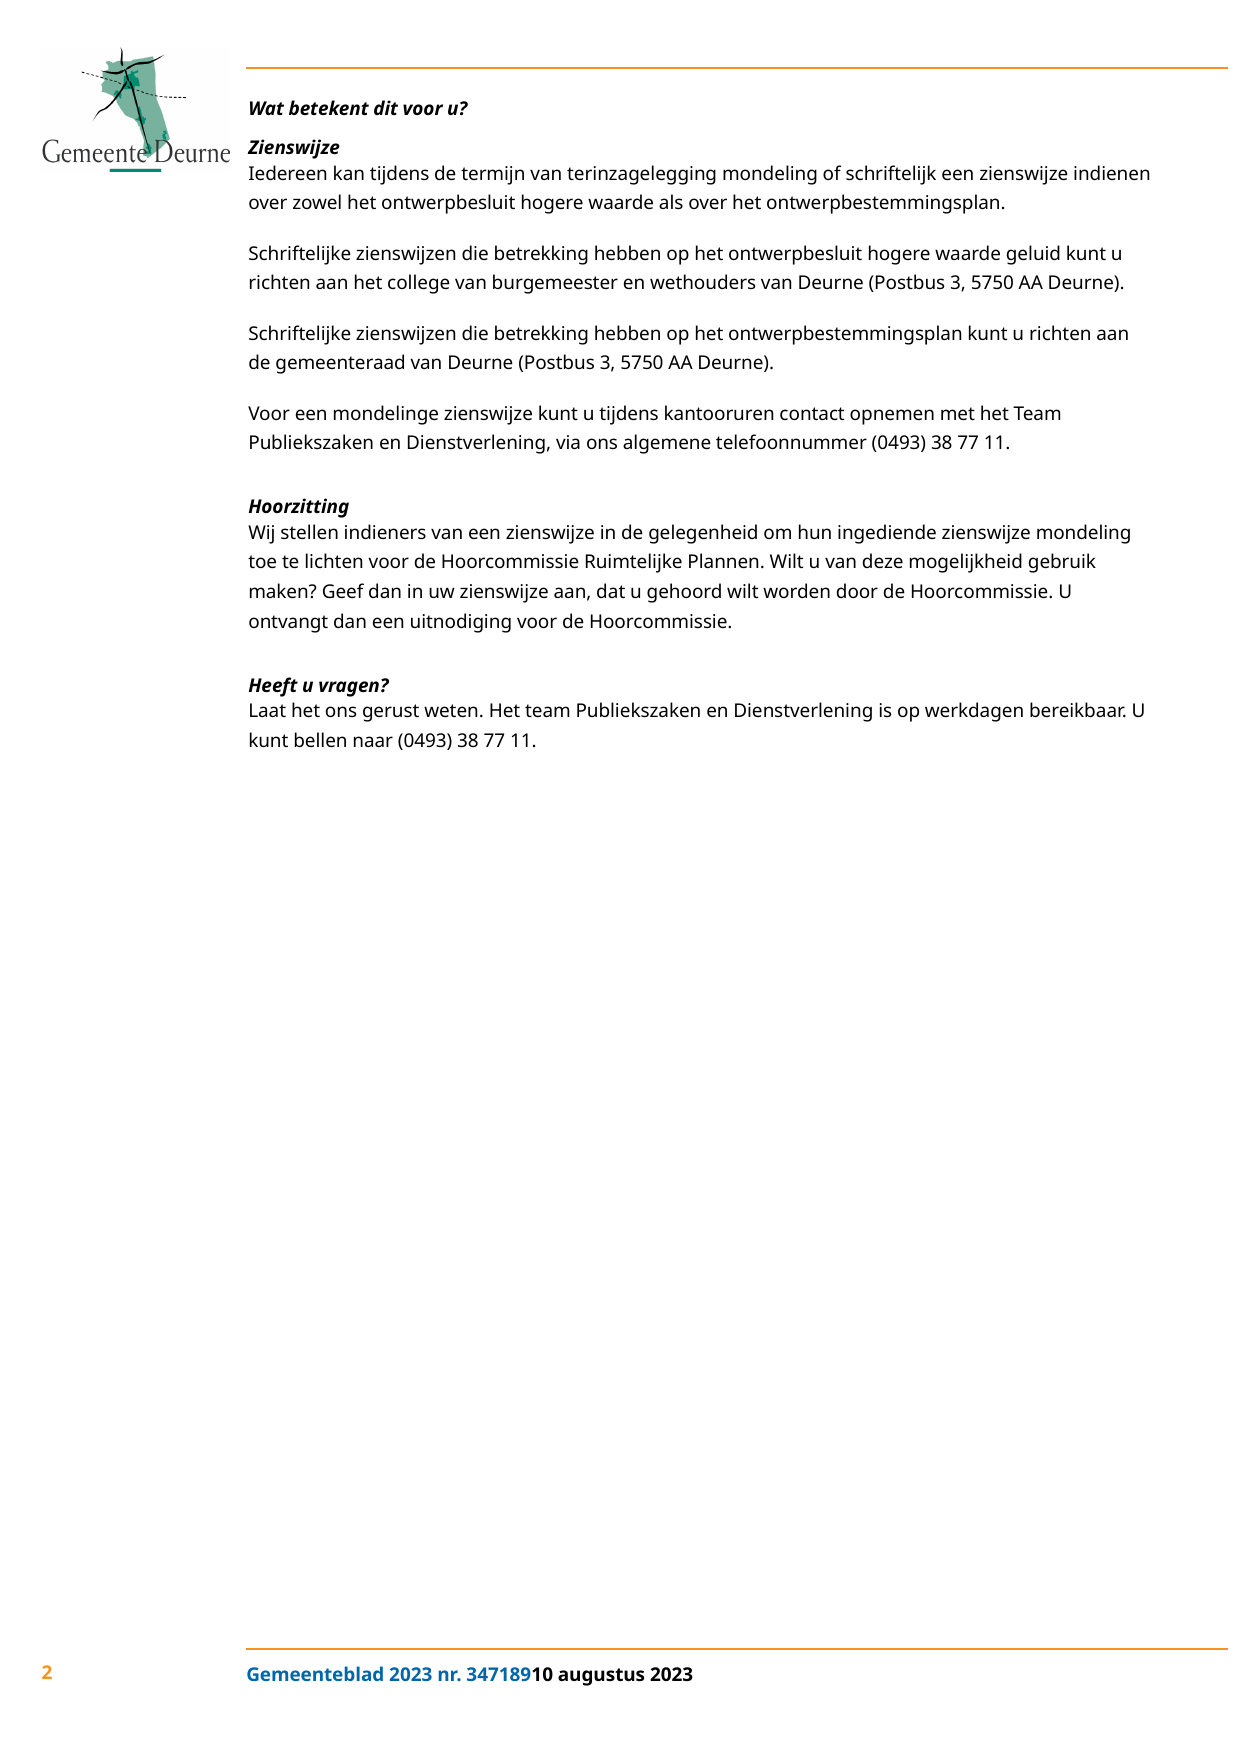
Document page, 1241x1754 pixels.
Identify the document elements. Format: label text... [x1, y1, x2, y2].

picture [41, 47, 231, 172]
text Wat betekent dit voor u? [248, 95, 1152, 121]
text Voor een mondelinge zienswijze kunt u tijdens kantooruren contact opnemen met het Team Publiekszaken en Dienstverlening, via ons algemene telefoonnummer (0493) 38 77 11. [248, 400, 1152, 455]
text Wij stellen indieners van een zienswijze in de gelegenheid om hun ingediende zienswijze mondeling toe te lichten voor de Hoorcommissie Ruimtelijke Plannen. Wilt u van deze mogelijkheid gebruik maken? Geef dan in uw zienswijze aan, dat u gehoord wilt worden door de Hoorcommissie. U ontvangt dan een uitnodiging voor de Hoorcommissie. [248, 519, 1152, 633]
text Heeft u vragen? [248, 672, 1152, 697]
text Iedereen kan tijdens de termijn van terinzagelegging mondeling of schriftelijk een zienswijze indienen over zowel het ontwerpbesluit hogere waarde als over het ontwerpbestemmingsplan. [248, 160, 1152, 215]
text Laat het ons gerust weten. Het team Publiekszaken en Dienstverlening is op werkdagen bereikbaar. U kunt bellen naar (0493) 38 77 11. [248, 697, 1152, 753]
text Schriftelijke zienswijzen die betrekking hebben op het ontwerpbesluit hogere waarde geluid kunt u richten aan het college van burgemeester en wethouders van Deurne (Postbus 3, 5750 AA Deurne). [248, 240, 1152, 295]
text Zienswijze [248, 134, 1152, 160]
text Schriftelijke zienswijzen die betrekking hebben op het ontwerpbestemmingsplan kunt u richten aan de gemeenteraad van Deurne (Postbus 3, 5750 AA Deurne). [248, 320, 1152, 375]
text Hoorzitting [248, 493, 1152, 519]
